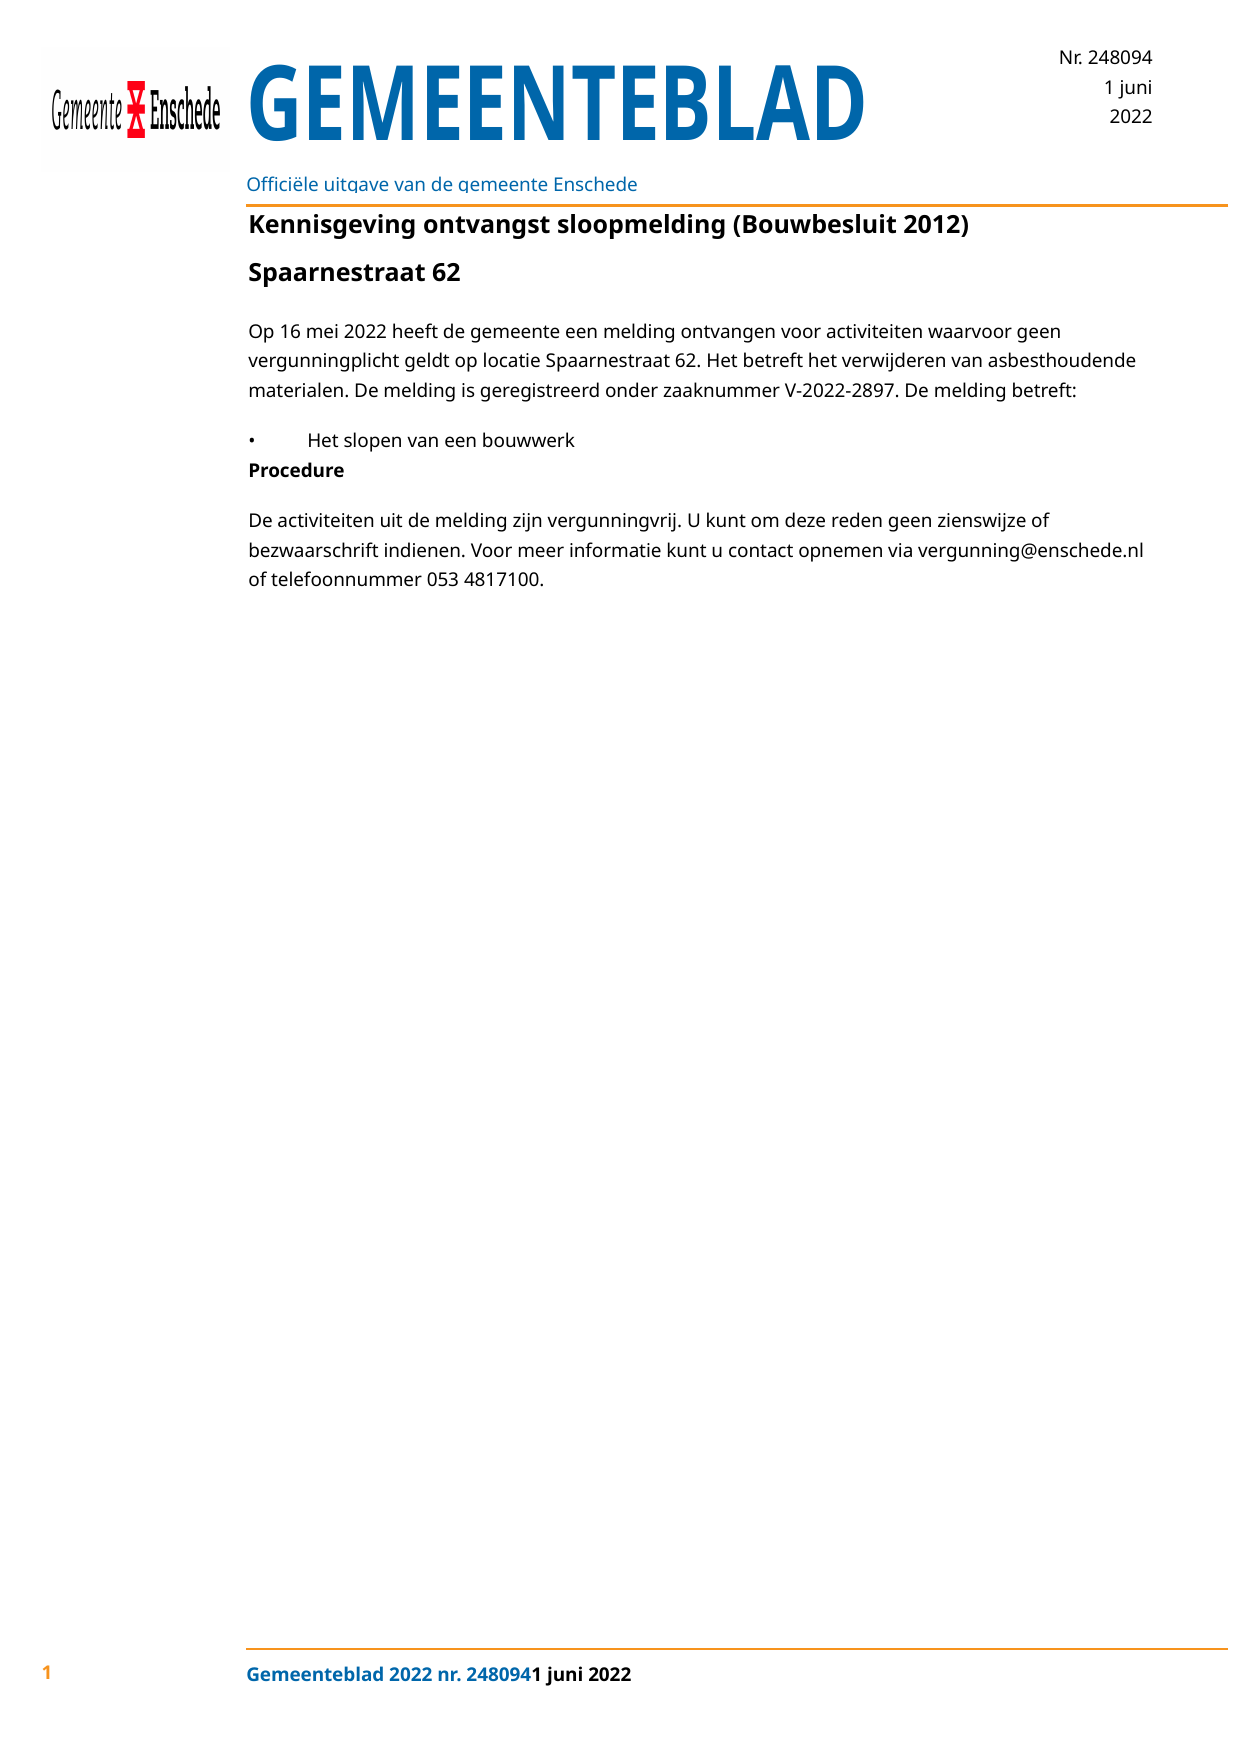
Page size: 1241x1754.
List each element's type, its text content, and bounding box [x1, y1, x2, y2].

text Kennisgeving ontvangst sloopmelding (Bouwbesluit 2012) Spaarnestraat 62 [248, 207, 1152, 288]
text De activiteiten uit de melding zijn vergunningvrij. U kunt om deze reden geen zienswijze of bezwaarschrift indienen. Voor meer informatie kunt u contact opnemen via vergunning@enschede.nl of telefoonnummer 053 4817100. [248, 507, 1152, 592]
text Op 16 mei 2022 heeft de gemeente een melding ontvangen voor activiteiten waarvoor geen vergunningplicht geldt op locatie Spaarnestraat 62. Het betreft het verwijderen van asbesthoudende materialen. De melding is geregistreerd onder zaaknummer V-2022-2897. De melding betreft: [248, 318, 1152, 403]
picture [41, 47, 231, 172]
text Procedure [248, 457, 1152, 483]
list Het slopen van een bouwwerk [248, 427, 1152, 453]
